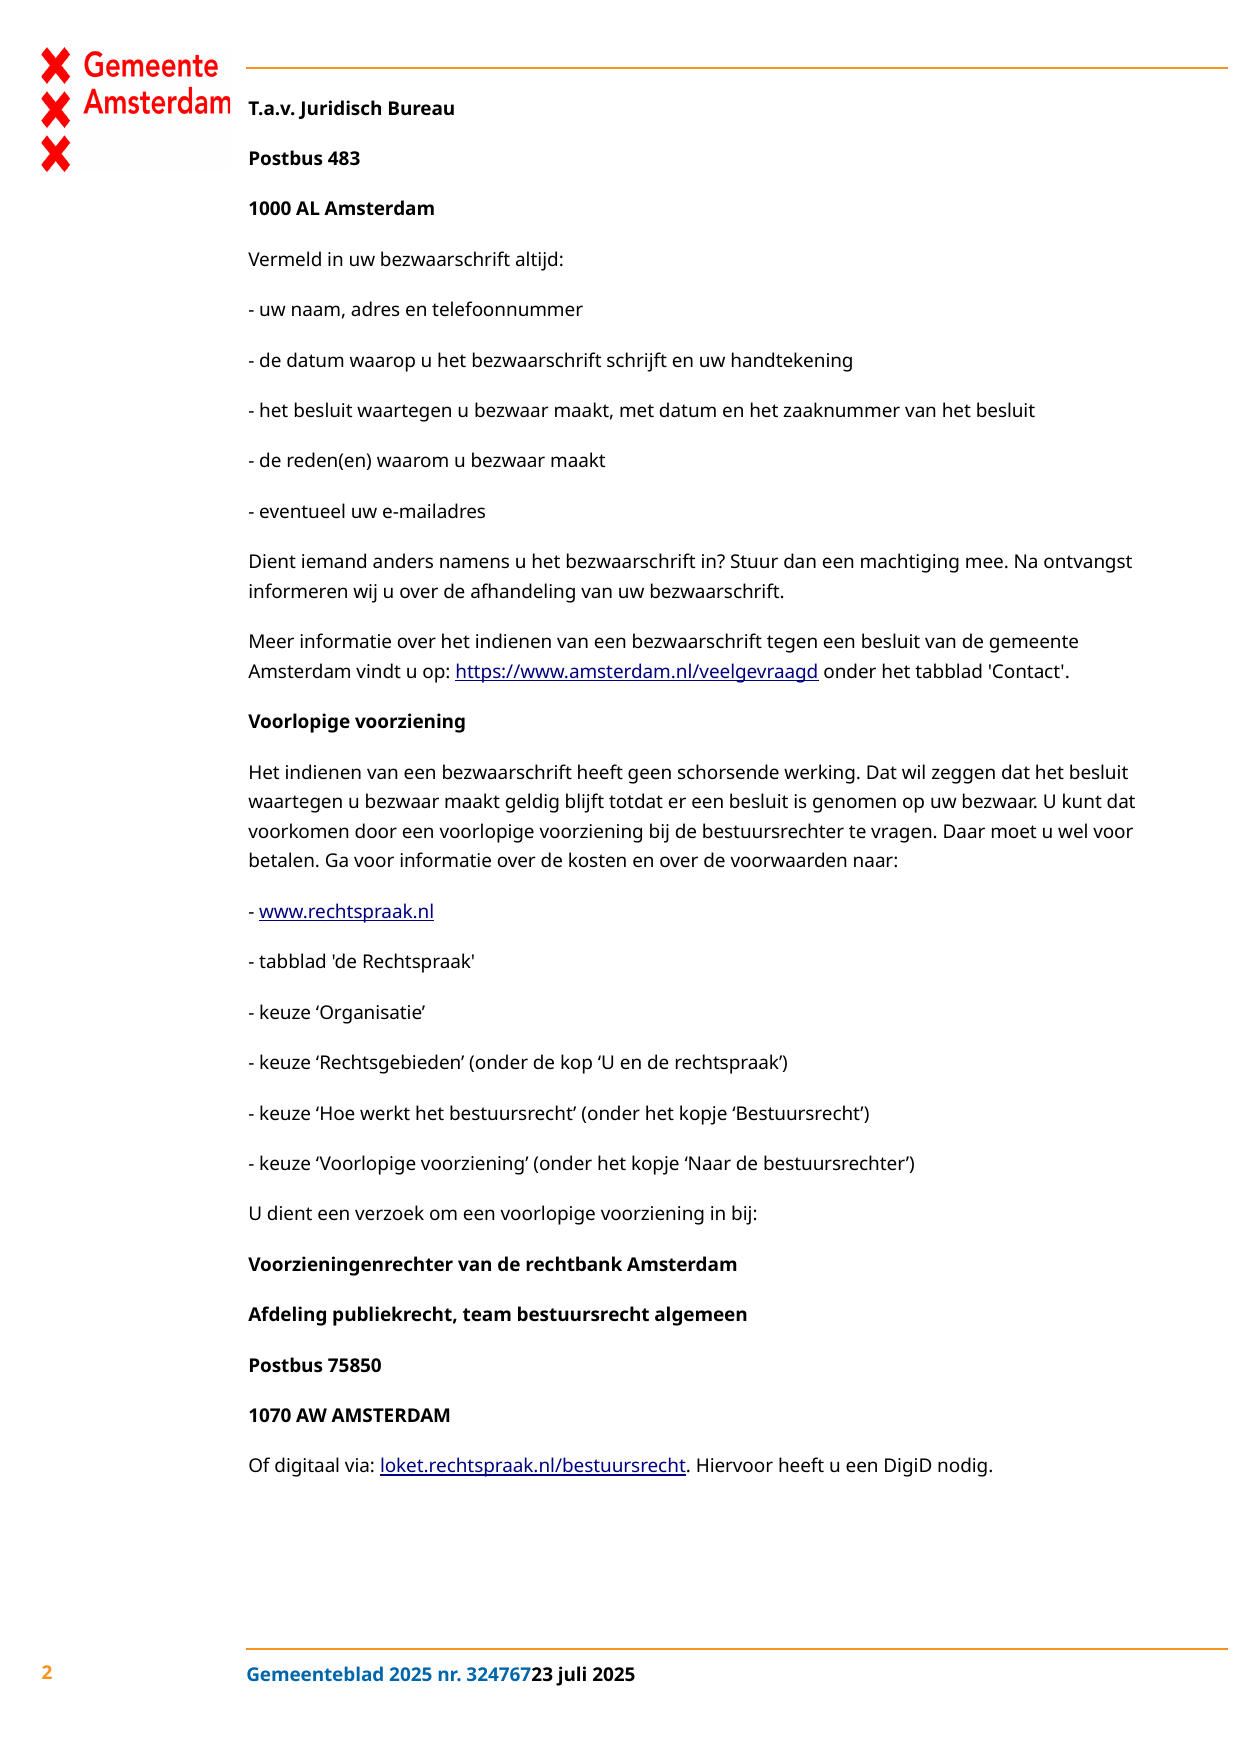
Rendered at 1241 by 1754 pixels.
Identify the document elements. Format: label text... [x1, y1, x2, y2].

text Voorlopige voorziening [248, 708, 1152, 734]
text - uw naam, adres en telefoonnummer [248, 296, 1152, 322]
text - het besluit waartegen u bezwaar maakt, met datum en het zaaknummer van het besluit [248, 397, 1152, 423]
text Voorzieningenrechter van de rechtbank Amsterdam [248, 1251, 1152, 1277]
text - keuze ‘Organisatie’ [248, 999, 1152, 1025]
text - www.rechtspraak.nl [248, 898, 1152, 924]
text U dient een verzoek om een voorlopige voorziening in bij: [248, 1201, 1152, 1226]
text - eventueel uw e-mailadres [248, 498, 1152, 524]
text - keuze ‘Hoe werkt het bestuursrecht’ (onder het kopje ‘Bestuursrecht’) [248, 1100, 1152, 1126]
text 1000 AL Amsterdam [248, 196, 1152, 221]
text - de reden(en) waarom u bezwaar maakt [248, 448, 1152, 473]
text Of digitaal via: loket.rechtspraak.nl/bestuursrecht. Hiervoor heeft u een DigiD nodig. [248, 1453, 1152, 1478]
text - keuze ‘Rechtsgebieden’ (onder de kop ‘U en de rechtspraak’) [248, 1049, 1152, 1075]
text Postbus 75850 [248, 1352, 1152, 1378]
text Afdeling publiekrecht, team bestuursrecht algemeen [248, 1301, 1152, 1327]
text - tabblad 'de Rechtspraak' [248, 948, 1152, 974]
picture [41, 47, 231, 172]
text Dient iemand anders namens u het bezwaarschrift in? Stuur dan een machtiging mee. Na ontvangst informeren wij u over de afhandeling van uw bezwaarschrift. [248, 548, 1152, 604]
text - keuze ‘Voorlopige voorziening’ (onder het kopje ‘Naar de bestuursrechter’) [248, 1150, 1152, 1176]
text Postbus 483 [248, 145, 1152, 171]
text T.a.v. Juridisch Bureau [248, 95, 1152, 121]
text 1070 AW AMSTERDAM [248, 1402, 1152, 1428]
text Meer informatie over het indienen van een bezwaarschrift tegen een besluit van de gemeente Amsterdam vindt u op: https://www.amsterdam.nl/veelgevraagd onder het tabblad 'Contact'. [248, 628, 1152, 684]
text Vermeld in uw bezwaarschrift altijd: [248, 246, 1152, 272]
text Het indienen van een bezwaarschrift heeft geen schorsende werking. Dat wil zeggen dat het besluit waartegen u bezwaar maakt geldig blijft totdat er een besluit is genomen op uw bezwaar. U kunt dat voorkomen door een voorlopige voorziening bij de bestuursrechter te vragen. Daar moet u wel voor betalen. Ga voor informatie over de kosten en over de voorwaarden naar: [248, 759, 1152, 873]
text - de datum waarop u het bezwaarschrift schrijft en uw handtekening [248, 347, 1152, 373]
